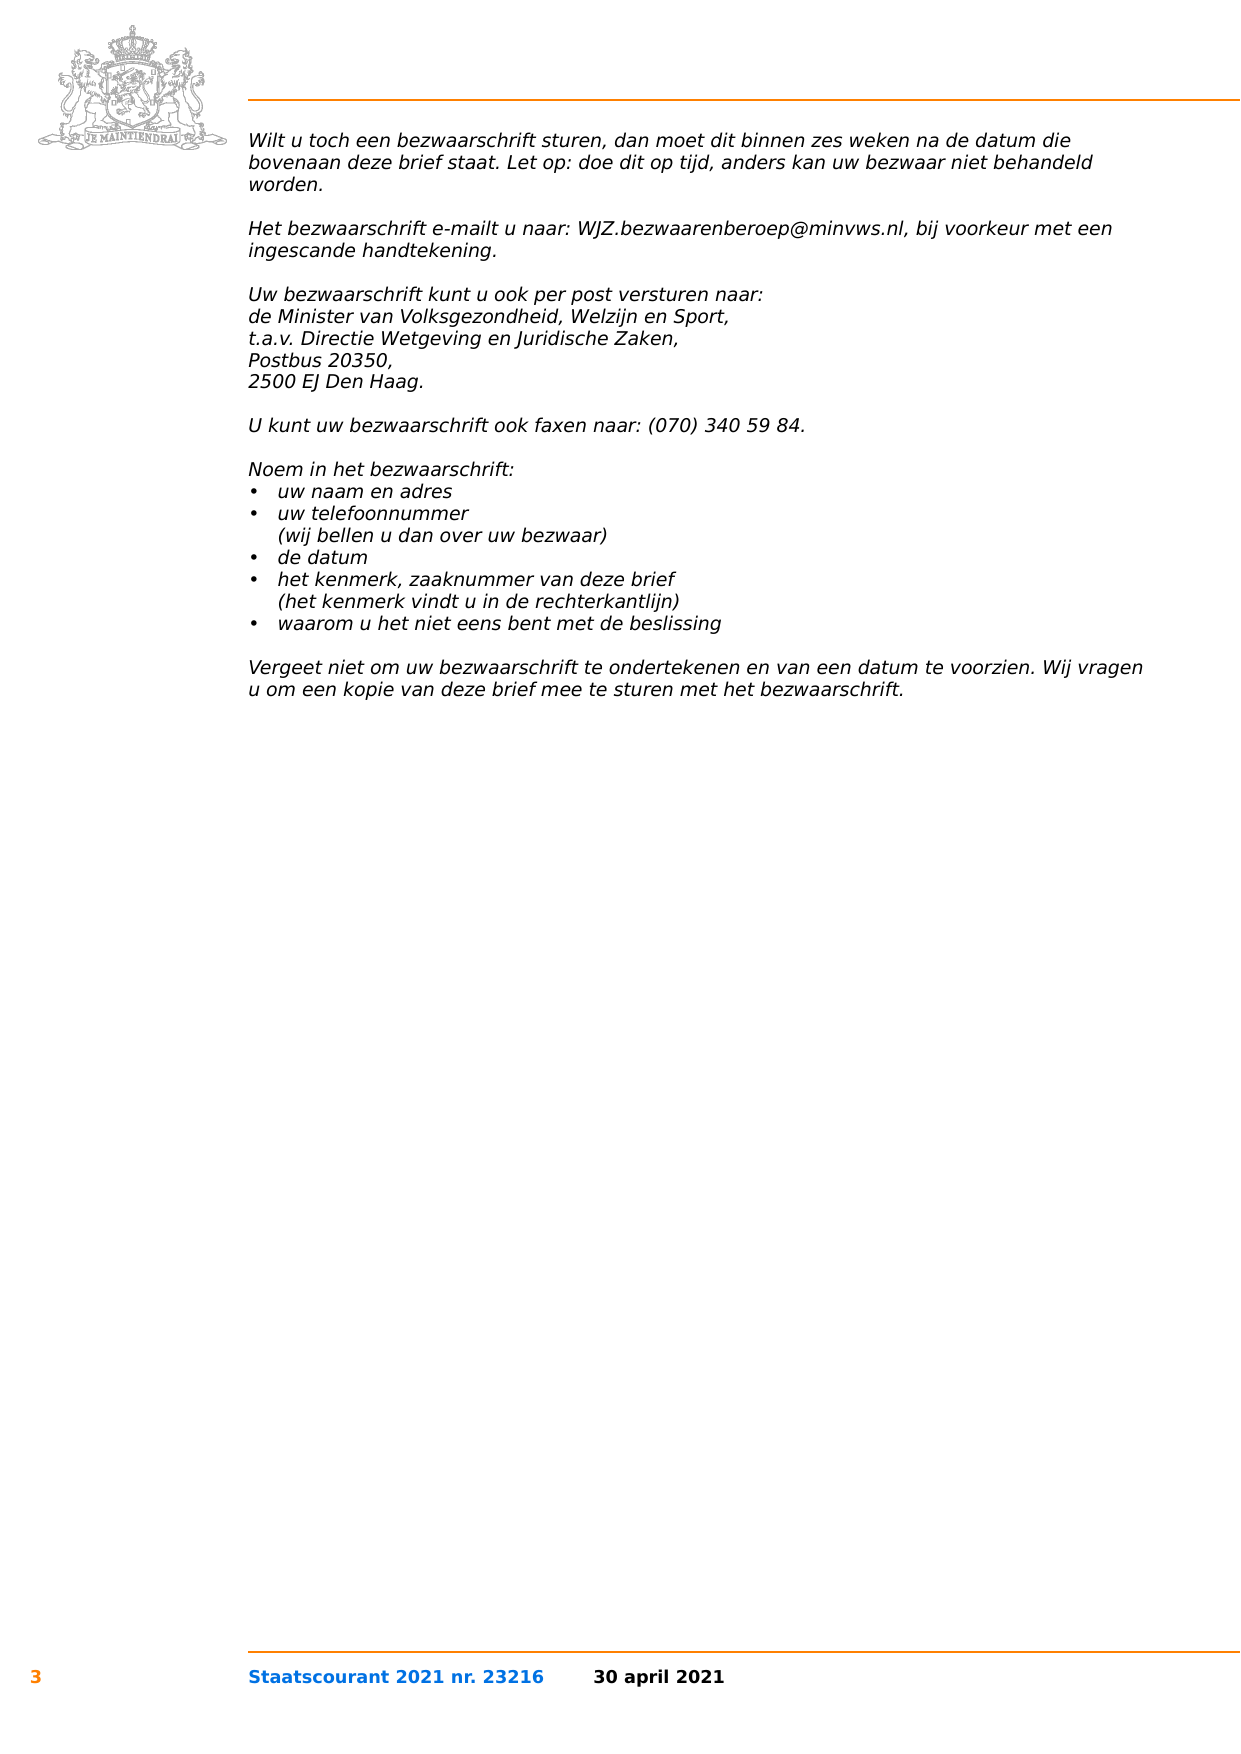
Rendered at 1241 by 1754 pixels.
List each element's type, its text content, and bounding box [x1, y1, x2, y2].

text Wilt u toch een bezwaarschrift sturen, dan moet dit binnen zes weken na de datum die bovenaan deze brief staat. Let op: doe dit op tijd, anders kan uw bezwaar niet behandeld worden. [248, 130, 1163, 196]
text (wij bellen u dan over uw bezwaar) [277, 525, 1163, 547]
text U kunt uw bezwaarschrift ook faxen naar: (070) 340 59 84. [248, 415, 1163, 437]
text 2500 EJ Den Haag. [248, 371, 1163, 393]
text • de datum [248, 547, 1163, 569]
text Het bezwaarschrift e-mailt u naar: WJZ.bezwaarenberoep@minvws.nl, bij voorkeur met een ingescande handtekening. [248, 218, 1163, 262]
text • het kenmerk, zaaknummer van deze brief [248, 569, 1163, 591]
text • waarom u het niet eens bent met de beslissing [248, 613, 1163, 635]
text • uw naam en adres [248, 481, 1163, 503]
text (het kenmerk vindt u in de rechterkantlijn) [277, 591, 1163, 613]
text de Minister van Volksgezondheid, Welzijn en Sport, [248, 306, 1163, 327]
text • uw telefoonnummer [248, 503, 1163, 525]
text Vergeet niet om uw bezwaarschrift te ondertekenen en van een datum te voorzien. Wij vragen u om een kopie van deze brief mee te sturen met het bezwaarschrift. [248, 657, 1163, 701]
text Postbus 20350, [248, 349, 1163, 371]
text Uw bezwaarschrift kunt u ook per post versturen naar: [248, 283, 1163, 306]
picture [38, 25, 227, 150]
text Noem in het bezwaarschrift: [248, 459, 1163, 481]
text t.a.v. Directie Wetgeving en Juridische Zaken, [248, 327, 1163, 349]
